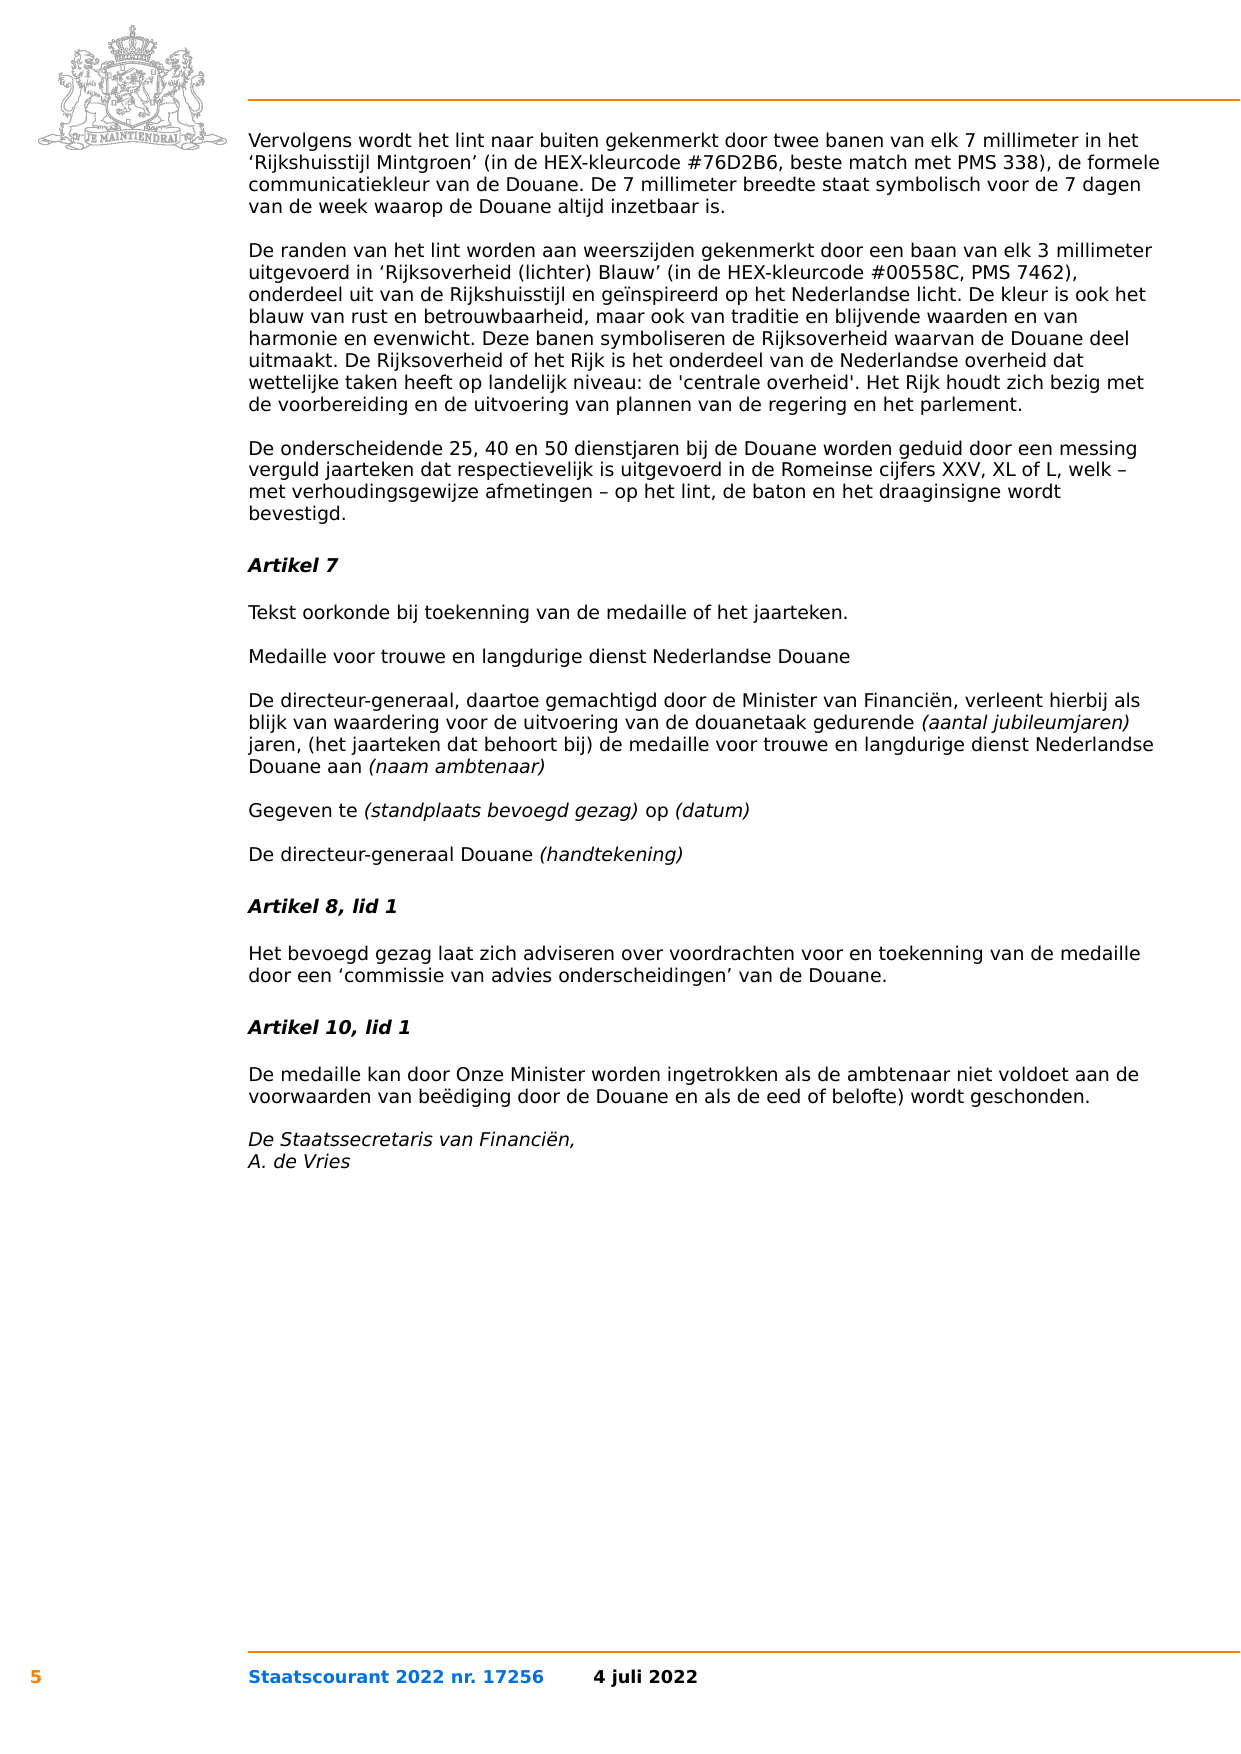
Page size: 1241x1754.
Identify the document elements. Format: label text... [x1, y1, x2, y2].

text De medaille kan door Onze Minister worden ingetrokken als de ambtenaar niet voldoet aan de voorwaarden van beëdiging door de Douane en als de eed of belofte) wordt geschonden. [248, 1063, 1163, 1107]
text De onderscheidende 25, 40 en 50 dienstjaren bij de Douane worden geduid door een messing verguld jaarteken dat respectievelijk is uitgevoerd in de Romeinse cijfers XXV, XL of L, welk – met verhoudingsgewijze afmetingen – op het lint, de baton en het draaginsigne wordt bevestigd. [248, 437, 1163, 525]
text De randen van het lint worden aan weerszijden gekenmerkt door een baan van elk 3 millimeter uitgevoerd in ‘Rijksoverheid (lichter) Blauw’ (in de HEX-kleurcode #00558C, PMS 7462), onderdeel uit van de Rijkshuisstijl en geïnspireerd op het Nederlandse licht. De kleur is ook het blauw van rust en betrouwbaarheid, maar ook van traditie en blijvende waarden en van harmonie en evenwicht. Deze banen symboliseren de Rijksoverheid waarvan de Douane deel uitmaakt. De Rijksoverheid of het Rijk is het onderdeel van de Nederlandse overheid dat wettelijke taken heeft op landelijk niveau: de 'centrale overheid'. Het Rijk houdt zich bezig met de voorbereiding en de uitvoering van plannen van de regering en het parlement. [248, 240, 1163, 416]
text Vervolgens wordt het lint naar buiten gekenmerkt door twee banen van elk 7 millimeter in het ‘Rijkshuisstijl Mintgroen’ (in de HEX-kleurcode #76D2B6, beste match met PMS 338), de formele communicatiekleur van de Douane. De 7 millimeter breedte staat symbolisch voor de 7 dagen van de week waarop de Douane altijd inzetbaar is. [248, 130, 1163, 218]
subtitle Artikel 7 [248, 555, 1163, 577]
text De directeur-generaal Douane (handtekening) [248, 844, 1163, 866]
text Tekst oorkonde bij toekenning van de medaille of het jaarteken. [248, 602, 1163, 624]
text Het bevoegd gezag laat zich adviseren over voordrachten voor en toekenning van de medaille door een ‘commissie van advies onderscheidingen’ van de Douane. [248, 943, 1163, 987]
text Gegeven te (standplaats bevoegd gezag) op (datum) [248, 800, 1163, 822]
picture [38, 25, 227, 150]
subtitle Artikel 10, lid 1 [248, 1017, 1163, 1038]
text De Staatssecretaris van Financiën, A. de Vries [248, 1129, 1163, 1173]
text De directeur-generaal, daartoe gemachtigd door de Minister van Financiën, verleent hierbij als blijk van waardering voor de uitvoering van de douanetaak gedurende (aantal jubileumjaren) jaren, (het jaarteken dat behoort bij) de medaille voor trouwe en langdurige dienst Nederlandse Douane aan (naam ambtenaar) [248, 690, 1163, 778]
subtitle Artikel 8, lid 1 [248, 896, 1163, 918]
text Medaille voor trouwe en langdurige dienst Nederlandse Douane [248, 646, 1163, 668]
